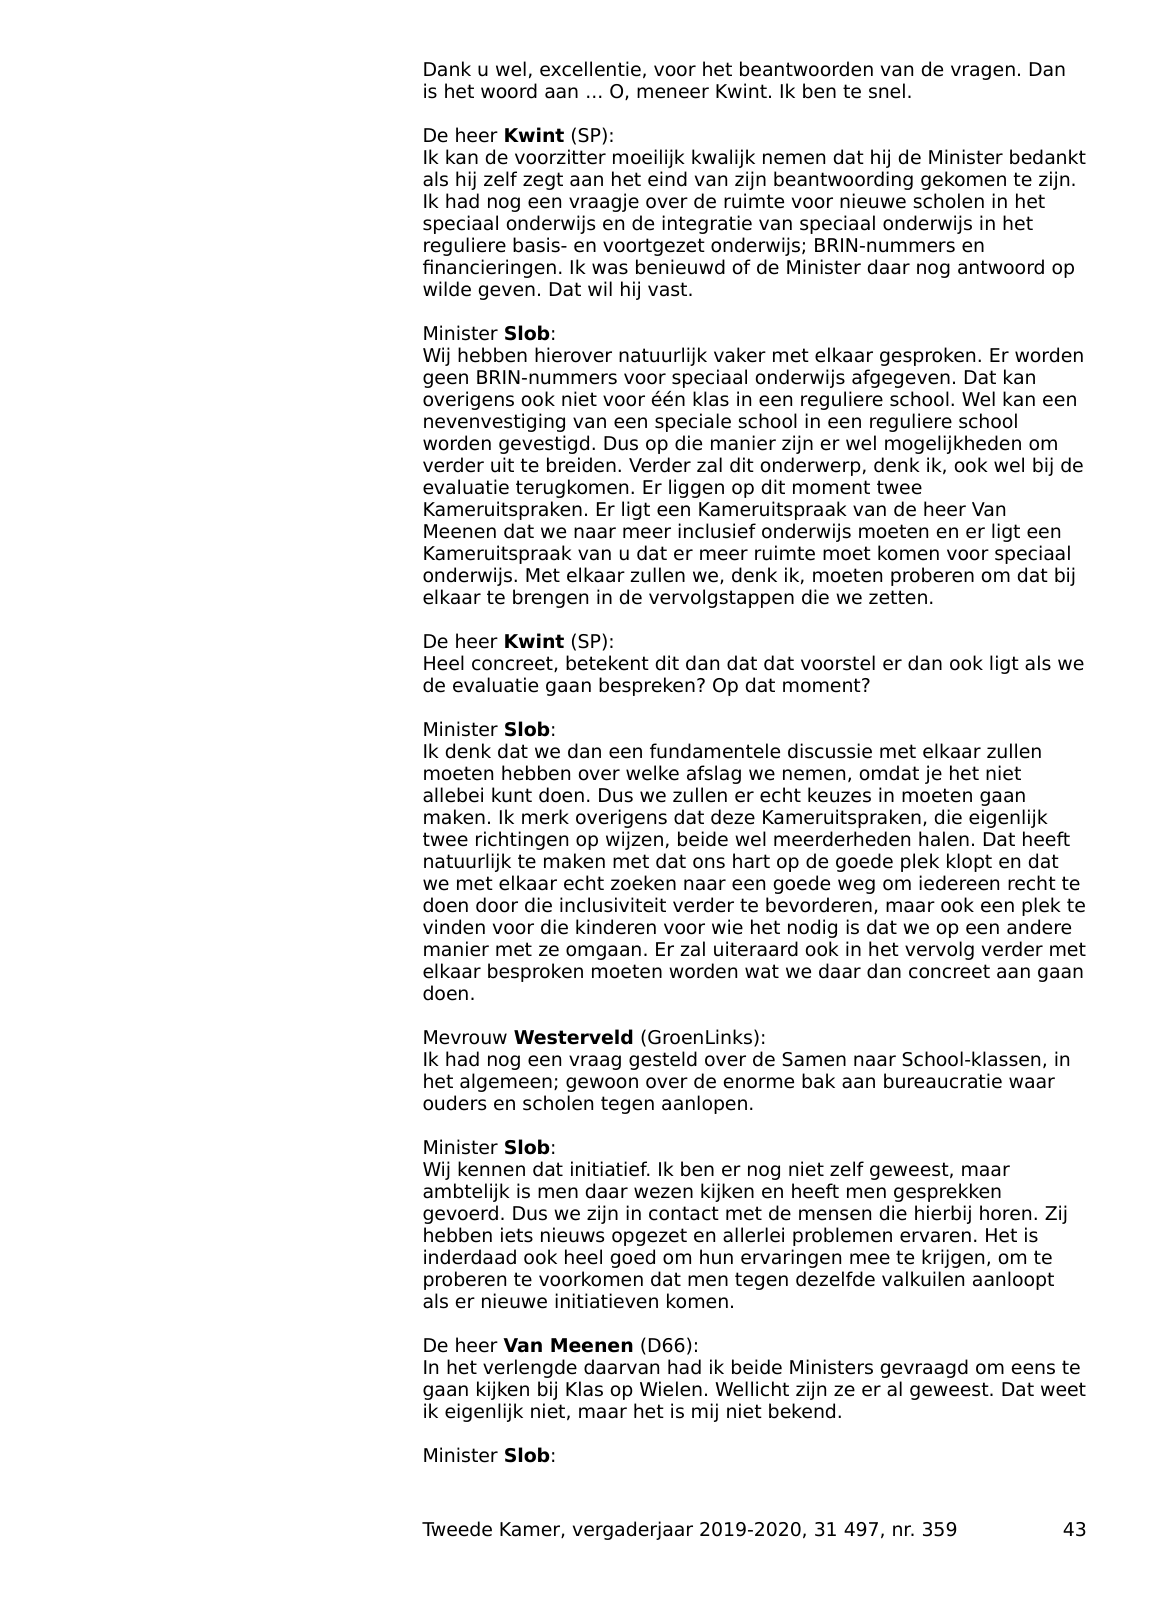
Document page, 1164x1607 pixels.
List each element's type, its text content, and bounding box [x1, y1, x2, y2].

text Minister Slob: [422, 323, 1087, 345]
text Wij kennen dat initiatief. Ik ben er nog niet zelf geweest, maar ambtelijk is men daar wezen kijken en heeft men gesprekken gevoerd. Dus we zijn in contact met de mensen die hierbij horen. Zij hebben iets nieuws opgezet en allerlei problemen ervaren. Het is inderdaad ook heel goed om hun ervaringen mee te krijgen, om te proberen te voorkomen dat men tegen dezelfde valkuilen aanloopt als er nieuwe initiatieven komen. [422, 1159, 1087, 1313]
text In het verlengde daarvan had ik beide Ministers gevraagd om eens te gaan kijken bij Klas op Wielen. Wellicht zijn ze er al geweest. Dat weet ik eigenlijk niet, maar het is mij niet bekend. [422, 1357, 1087, 1423]
text Minister Slob: [422, 1137, 1087, 1159]
text Minister Slob: [422, 719, 1087, 741]
text Dank u wel, excellentie, voor het beantwoorden van de vragen. Dan is het woord aan ... O, meneer Kwint. Ik ben te snel. [422, 59, 1087, 103]
text De heer Kwint (SP): [422, 631, 1087, 653]
text Ik kan de voorzitter moeilijk kwalijk nemen dat hij de Minister bedankt als hij zelf zegt aan het eind van zijn beantwoording gekomen te zijn. Ik had nog een vraagje over de ruimte voor nieuwe scholen in het speciaal onderwijs en de integratie van speciaal onderwijs in het reguliere basis- en voortgezet onderwijs; BRIN-nummers en financieringen. Ik was benieuwd of de Minister daar nog antwoord op wilde geven. Dat wil hij vast. [422, 147, 1087, 301]
text Ik had nog een vraag gesteld over de Samen naar School-klassen, in het algemeen; gewoon over de enorme bak aan bureaucratie waar ouders en scholen tegen aanlopen. [422, 1049, 1087, 1115]
text De heer Van Meenen (D66): [422, 1335, 1087, 1357]
text Ik denk dat we dan een fundamentele discussie met elkaar zullen moeten hebben over welke afslag we nemen, omdat je het niet allebei kunt doen. Dus we zullen er echt keuzes in moeten gaan maken. Ik merk overigens dat deze Kameruitspraken, die eigenlijk twee richtingen op wijzen, beide wel meerderheden halen. Dat heeft natuurlijk te maken met dat ons hart op de goede plek klopt en dat we met elkaar echt zoeken naar een goede weg om iedereen recht te doen door die inclusiviteit verder te bevorderen, maar ook een plek te vinden voor die kinderen voor wie het nodig is dat we op een andere manier met ze omgaan. Er zal uiteraard ook in het vervolg verder met elkaar besproken moeten worden wat we daar dan concreet aan gaan doen. [422, 741, 1087, 1005]
text Minister Slob: [422, 1445, 1087, 1467]
text Mevrouw Westerveld (GroenLinks): [422, 1027, 1087, 1049]
text De heer Kwint (SP): [422, 125, 1087, 147]
text Wij hebben hierover natuurlijk vaker met elkaar gesproken. Er worden geen BRIN-nummers voor speciaal onderwijs afgegeven. Dat kan overigens ook niet voor één klas in een reguliere school. Wel kan een nevenvestiging van een speciale school in een reguliere school worden gevestigd. Dus op die manier zijn er wel mogelijkheden om verder uit te breiden. Verder zal dit onderwerp, denk ik, ook wel bij de evaluatie terugkomen. Er liggen op dit moment twee Kameruitspraken. Er ligt een Kameruitspraak van de heer Van Meenen dat we naar meer inclusief onderwijs moeten en er ligt een Kameruitspraak van u dat er meer ruimte moet komen voor speciaal onderwijs. Met elkaar zullen we, denk ik, moeten proberen om dat bij elkaar te brengen in de vervolgstappen die we zetten. [422, 345, 1087, 609]
text Heel concreet, betekent dit dan dat dat voorstel er dan ook ligt als we de evaluatie gaan bespreken? Op dat moment? [422, 653, 1087, 697]
